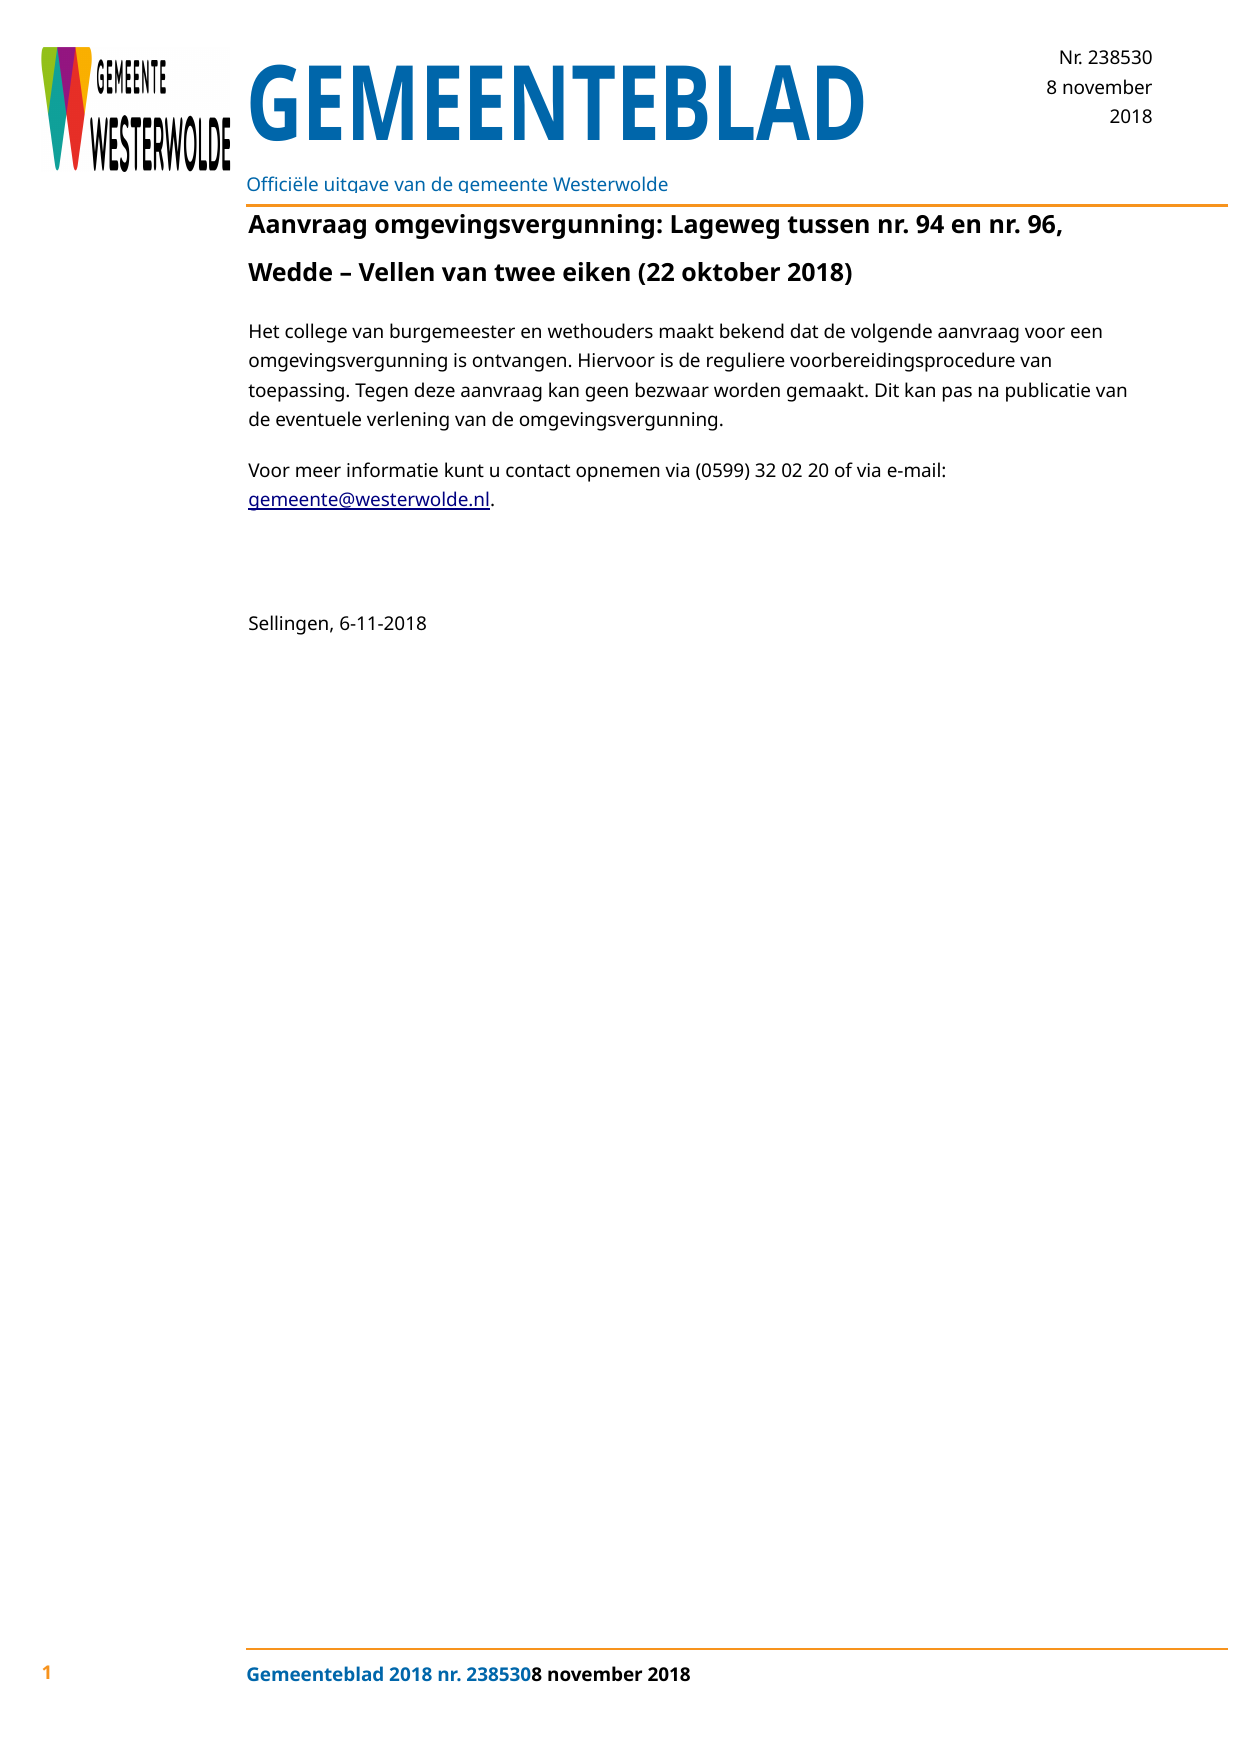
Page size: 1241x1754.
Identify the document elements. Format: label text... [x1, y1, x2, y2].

picture [41, 47, 231, 172]
text Het college van burgemeester en wethouders maakt bekend dat de volgende aanvraag voor een omgevingsvergunning is ontvangen. Hiervoor is de reguliere voorbereidingsprocedure van toepassing. Tegen deze aanvraag kan geen bezwaar worden gemaakt. Dit kan pas na publicatie van de eventuele verlening van de omgevingsvergunning. [248, 318, 1152, 432]
text Sellingen, 6-11-2018 [248, 611, 1152, 636]
text Voor meer informatie kunt u contact opnemen via (0599) 32 02 20 of via e-mail: gemeente@westerwolde.nl. [248, 457, 1152, 512]
text Aanvraag omgevingsvergunning: Lageweg tussen nr. 94 en nr. 96, Wedde – Vellen van twee eiken (22 oktober 2018) [248, 207, 1152, 288]
